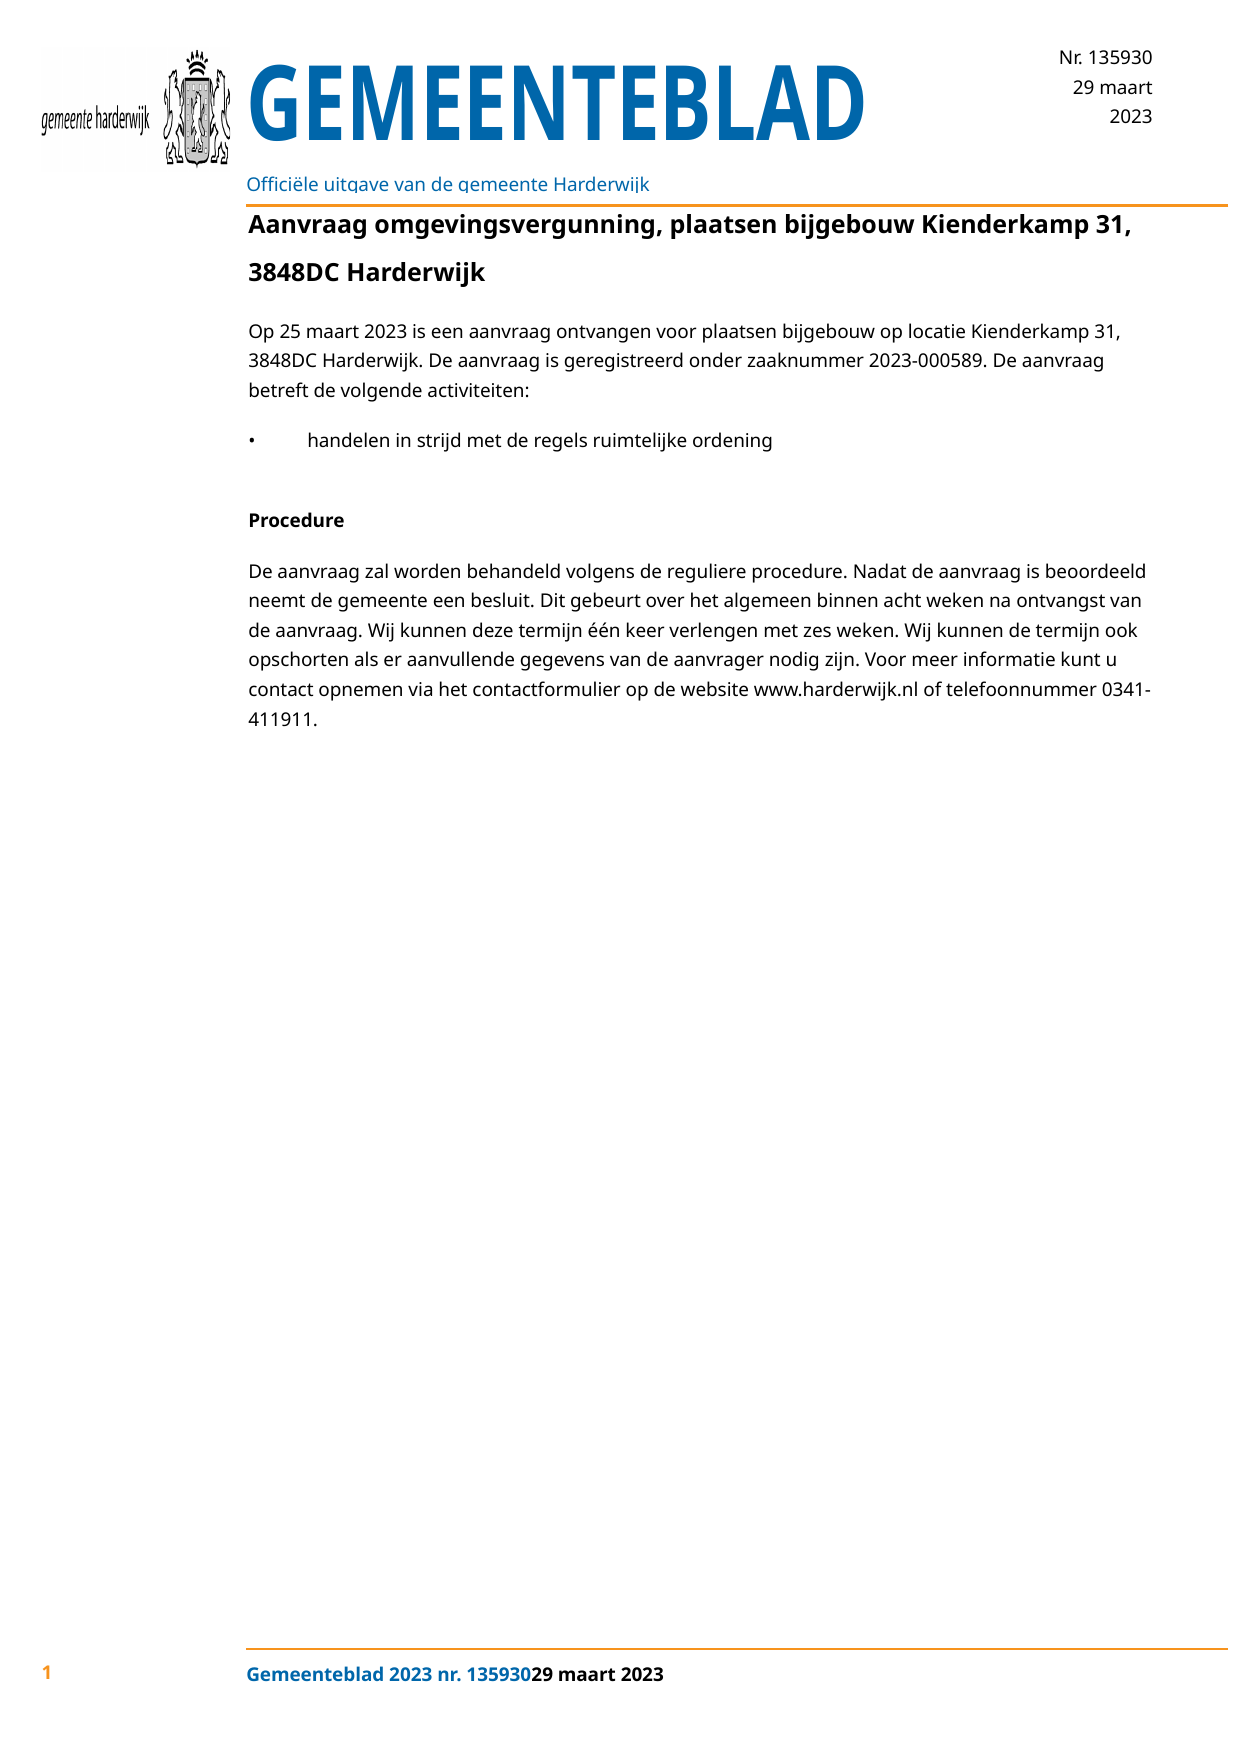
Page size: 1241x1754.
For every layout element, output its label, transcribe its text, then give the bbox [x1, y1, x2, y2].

text De aanvraag zal worden behandeld volgens de reguliere procedure. Nadat de aanvraag is beoordeeld neemt de gemeente een besluit. Dit gebeurt over het algemeen binnen acht weken na ontvangst van de aanvraag. Wij kunnen deze termijn één keer verlengen met zes weken. Wij kunnen de termijn ook opschorten als er aanvullende gegevens van de aanvrager nodig zijn. Voor meer informatie kunt u contact opnemen via het contactformulier op de website www.harderwijk.nl of telefoonnummer 0341-411911. [248, 558, 1152, 732]
text Procedure [248, 507, 1152, 533]
text Aanvraag omgevingsvergunning, plaatsen bijgebouw Kienderkamp 31, 3848DC Harderwijk [248, 207, 1152, 288]
list handelen in strijd met de regels ruimtelijke ordening [248, 427, 1152, 453]
picture [41, 47, 231, 172]
text Op 25 maart 2023 is een aanvraag ontvangen voor plaatsen bijgebouw op locatie Kienderkamp 31, 3848DC Harderwijk. De aanvraag is geregistreerd onder zaaknummer 2023-000589. De aanvraag betreft de volgende activiteiten: [248, 318, 1152, 403]
